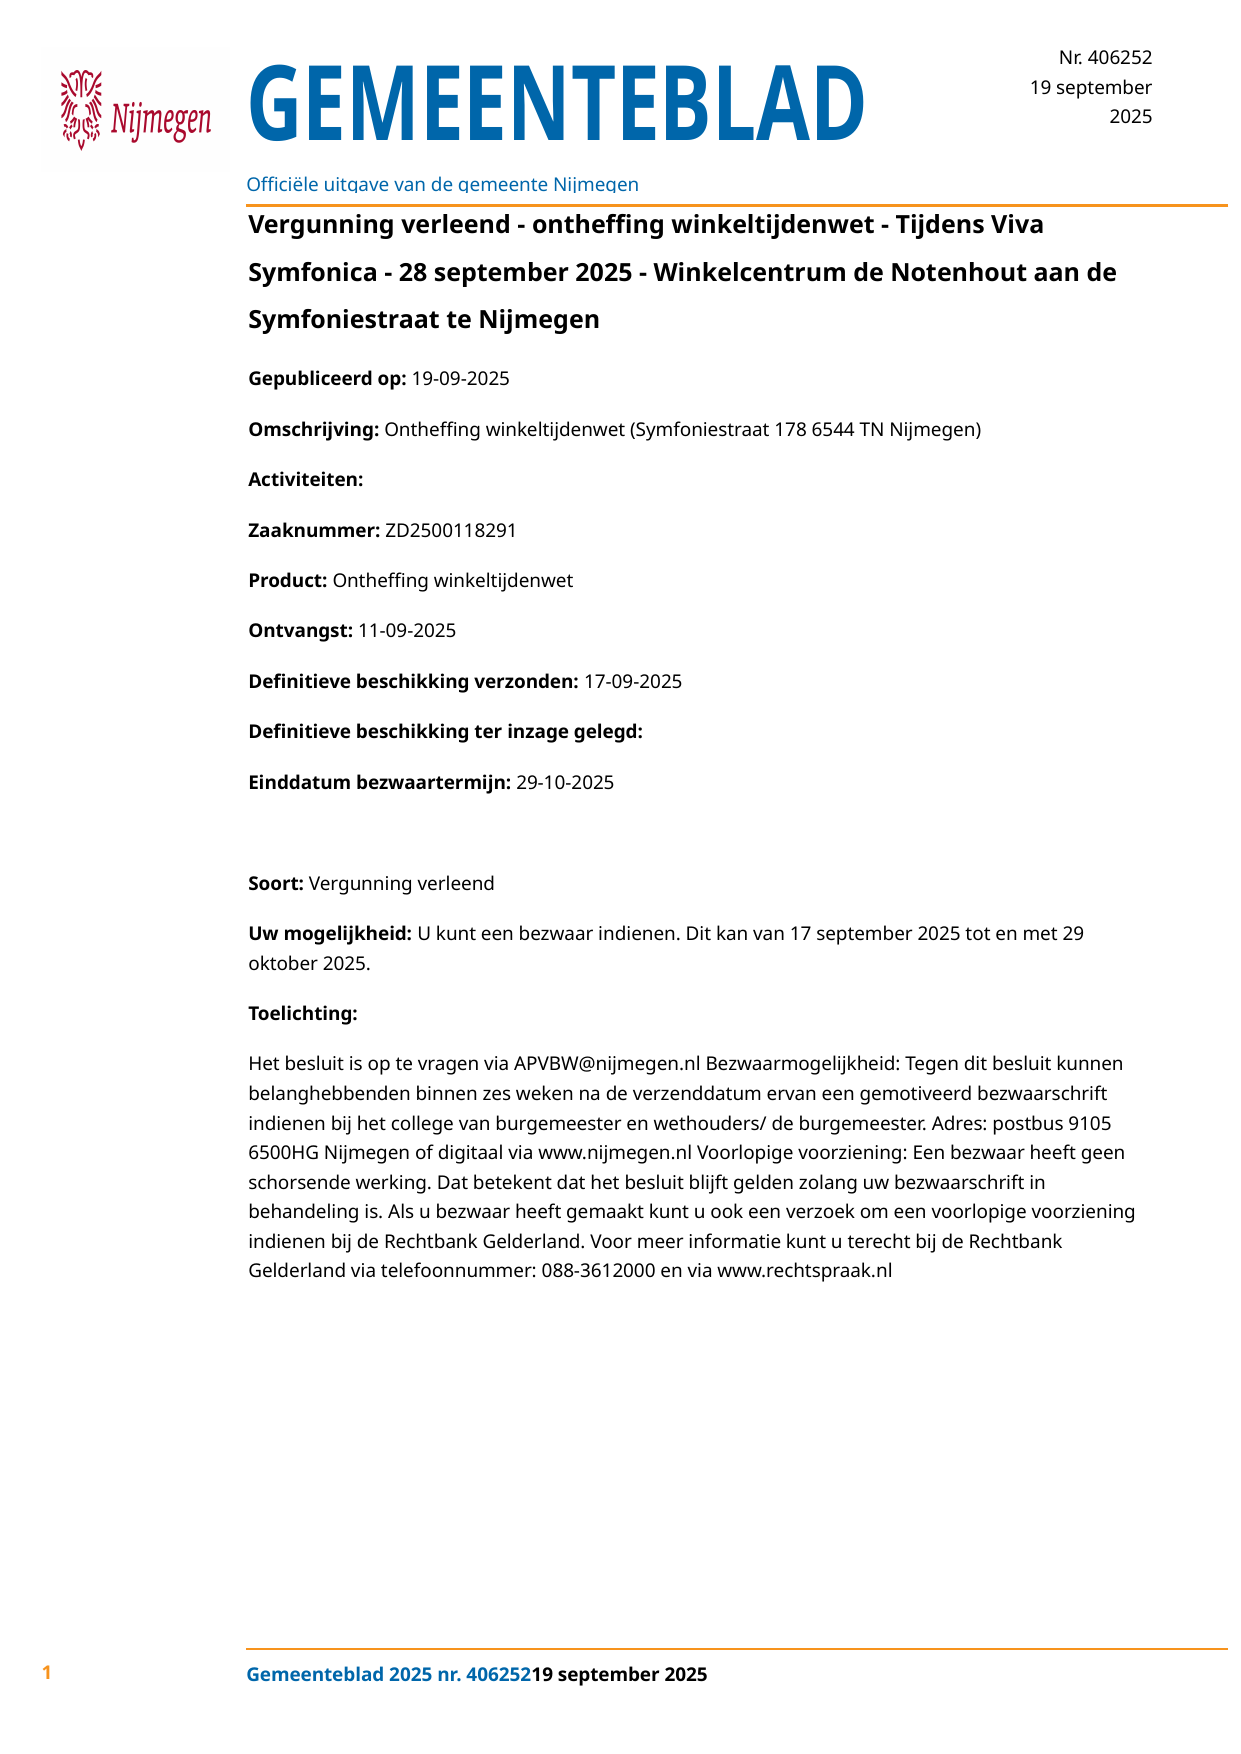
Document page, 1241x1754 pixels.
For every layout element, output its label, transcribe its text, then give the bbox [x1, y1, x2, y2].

text Definitieve beschikking ter inzage gelegd: [248, 718, 1152, 744]
text Toelichting: [248, 1000, 1152, 1026]
text Vergunning verleend - ontheffing winkeltijdenwet - Tijdens Viva Symfonica - 28 september 2025 - Winkelcentrum de Notenhout aan de Symfoniestraat te Nijmegen [248, 207, 1152, 336]
text Soort: Vergunning verleend [248, 870, 1152, 895]
text Definitieve beschikking verzonden: 17-09-2025 [248, 668, 1152, 694]
text Product: Ontheffing winkeltijdenwet [248, 567, 1152, 593]
text Ontvangst: 11-09-2025 [248, 618, 1152, 643]
text Gepubliceerd op: 19-09-2025 [248, 366, 1152, 391]
text Het besluit is op te vragen via APVBW@nijmegen.nl Bezwaarmogelijkheid: Tegen dit besluit kunnen belanghebbenden binnen zes weken na de verzenddatum ervan een gemotiveerd bezwaarschrift indienen bij het college van burgemeester en wethouders/ de burgemeester. Adres: postbus 9105 6500HG Nijmegen of digitaal via www.nijmegen.nl Voorlopige voorziening: Een bezwaar heeft geen schorsende werking. Dat betekent dat het besluit blijft gelden zolang uw bezwaarschrift in behandeling is. Als u bezwaar heeft gemaakt kunt u ook een verzoek om een voorlopige voorziening indienen bij de Rechtbank Gelderland. Voor meer informatie kunt u terecht bij de Rechtbank Gelderland via telefoonnummer: 088-3612000 en via www.rechtspraak.nl [248, 1051, 1152, 1283]
text Einddatum bezwaartermijn: 29-10-2025 [248, 769, 1152, 794]
text Activiteiten: [248, 466, 1152, 492]
text Uw mogelijkheid: U kunt een bezwaar indienen. Dit kan van 17 september 2025 tot en met 29 oktober 2025. [248, 920, 1152, 975]
text Omschrijving: Ontheffing winkeltijdenwet (Symfoniestraat 178 6544 TN Nijmegen) [248, 416, 1152, 442]
text Zaaknummer: ZD2500118291 [248, 517, 1152, 542]
picture [41, 47, 231, 172]
